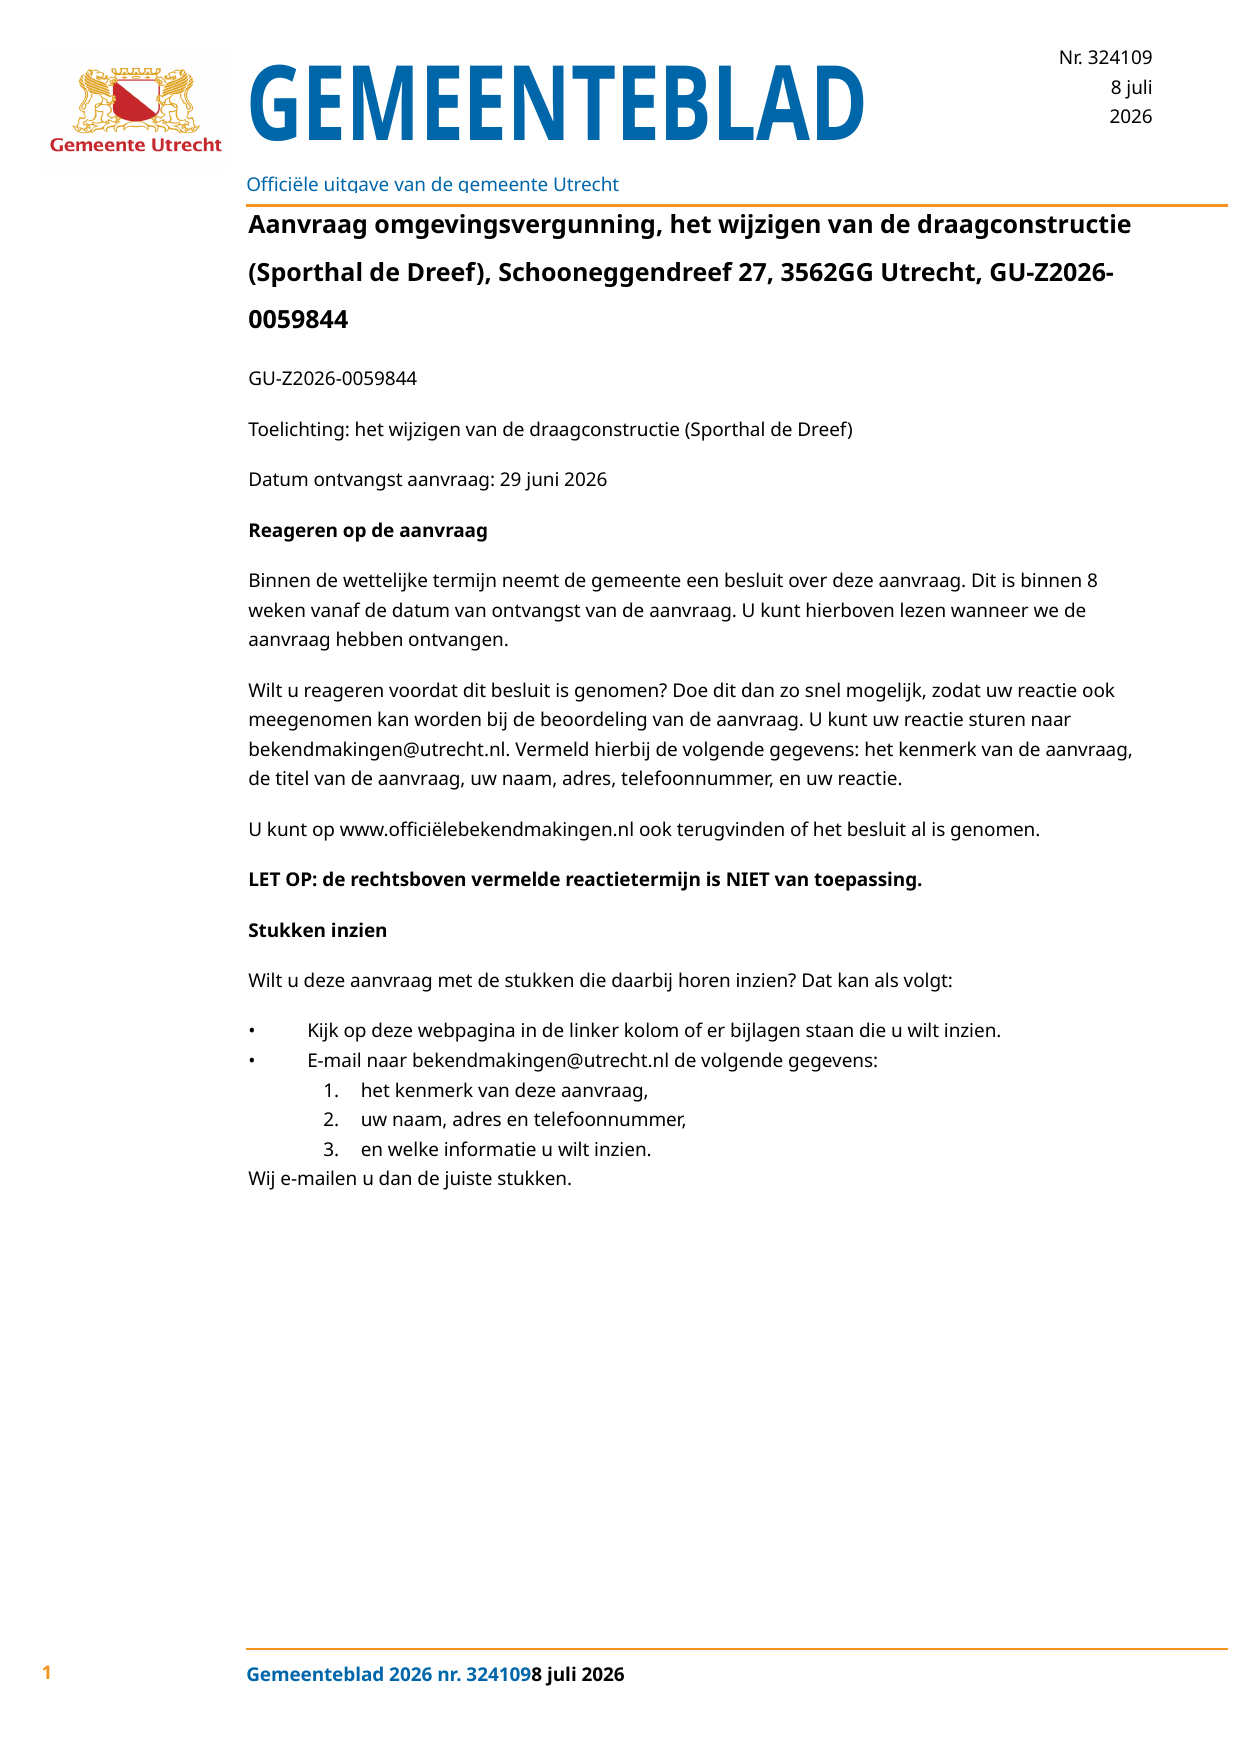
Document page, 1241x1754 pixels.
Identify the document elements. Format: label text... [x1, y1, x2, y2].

list Kijk op deze webpagina in de linker kolom of er bijlagen staan die u wilt inzien. [248, 1018, 1152, 1043]
list E-mail naar bekendmakingen@utrecht.nl de volgende gegevens: [248, 1047, 1152, 1073]
text Wilt u reageren voordat dit besluit is genomen? Doe dit dan zo snel mogelijk, zodat uw reactie ook meegenomen kan worden bij de beoordeling van de aanvraag. U kunt uw reactie sturen naar bekendmakingen@utrecht.nl. Vermeld hierbij de volgende gegevens: het kenmerk van de aanvraag, de titel van de aanvraag, uw naam, adres, telefoonnummer, en uw reactie. [248, 677, 1152, 791]
text Binnen de wettelijke termijn neemt de gemeente een besluit over deze aanvraag. Dit is binnen 8 weken vanaf de datum van ontvangst van de aanvraag. U kunt hierboven lezen wanneer we de aanvraag hebben ontvangen. [248, 567, 1152, 652]
text Reageren op de aanvraag [248, 517, 1152, 542]
list uw naam, adres en telefoonnummer, [323, 1106, 1152, 1132]
list het kenmerk van deze aanvraag, [323, 1077, 1152, 1102]
text GU-Z2026-0059844 [248, 366, 1152, 391]
text Wilt u deze aanvraag met de stukken die daarbij horen inzien? Dat kan als volgt: [248, 967, 1152, 993]
list en welke informatie u wilt inzien. [323, 1136, 1152, 1162]
text U kunt op www.officiëlebekendmakingen.nl ook terugvinden of het besluit al is genomen. [248, 816, 1152, 842]
text Stukken inzien [248, 917, 1152, 942]
picture [41, 47, 231, 172]
text Wij e-mailen u dan de juiste stukken. [248, 1166, 1152, 1191]
text Aanvraag omgevingsvergunning, het wijzigen van de draagconstructie (Sporthal de Dreef), Schooneggendreef 27, 3562GG Utrecht, GU-Z2026-0059844 [248, 207, 1152, 336]
text LET OP: de rechtsboven vermelde reactietermijn is NIET van toepassing. [248, 866, 1152, 892]
text Datum ontvangst aanvraag: 29 juni 2026 [248, 466, 1152, 492]
text Toelichting: het wijzigen van de draagconstructie (Sporthal de Dreef) [248, 416, 1152, 442]
